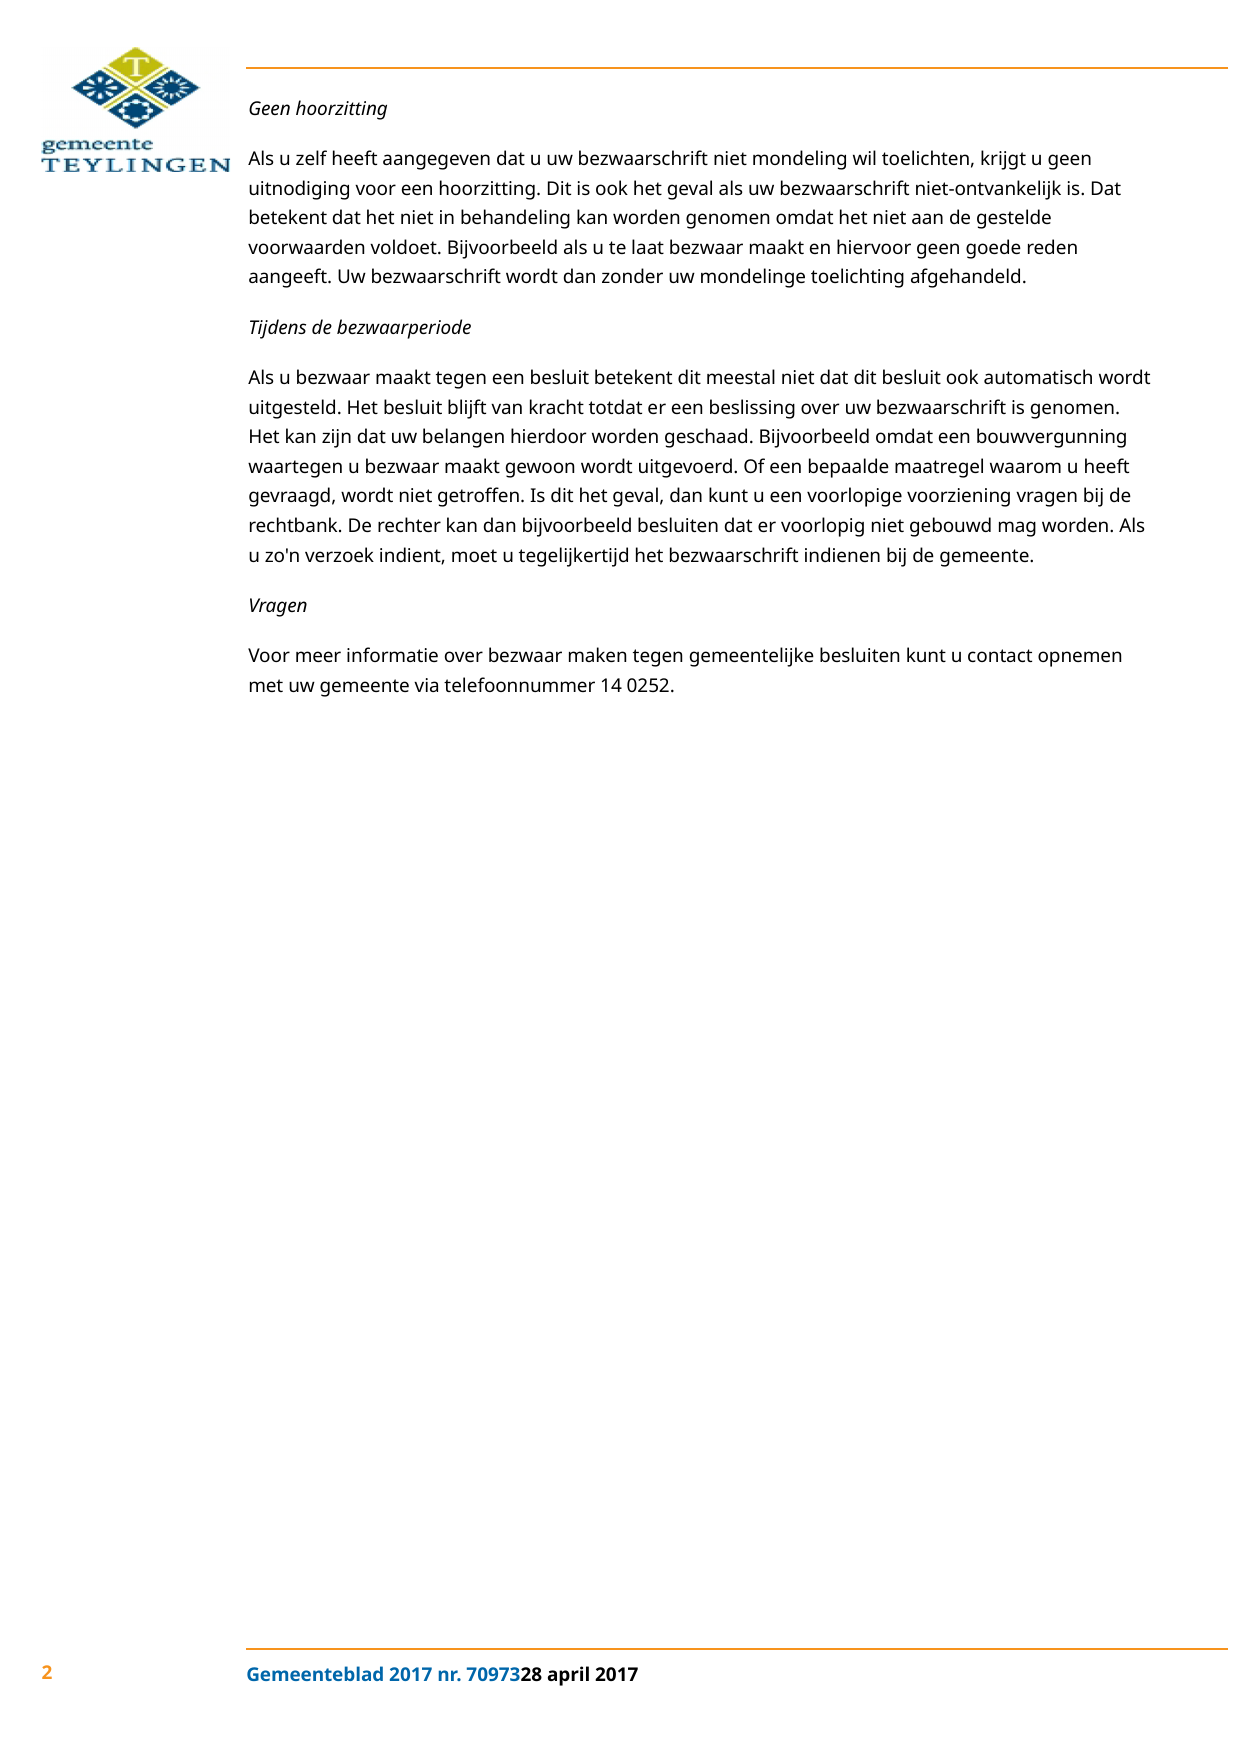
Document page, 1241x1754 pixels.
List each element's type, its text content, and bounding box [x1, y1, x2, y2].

picture [41, 47, 231, 172]
text Geen hoorzitting [248, 95, 1152, 121]
text Vragen [248, 592, 1152, 618]
text Tijdens de bezwaarperiode [248, 314, 1152, 340]
text Als u bezwaar maakt tegen een besluit betekent dit meestal niet dat dit besluit ook automatisch wordt uitgesteld. Het besluit blijft van kracht totdat er een beslissing over uw bezwaarschrift is genomen. Het kan zijn dat uw belangen hierdoor worden geschaad. Bijvoorbeeld omdat een bouwvergunning waartegen u bezwaar maakt gewoon wordt uitgevoerd. Of een bepaalde maatregel waarom u heeft gevraagd, wordt niet getroffen. Is dit het geval, dan kunt u een voorlopige voorziening vragen bij de rechtbank. De rechter kan dan bijvoorbeeld besluiten dat er voorlopig niet gebouwd mag worden. Als u zo'n verzoek indient, moet u tegelijkertijd het bezwaarschrift indienen bij de gemeente. [248, 364, 1152, 568]
text Als u zelf heeft aangegeven dat u uw bezwaarschrift niet mondeling wil toelichten, krijgt u geen uitnodiging voor een hoorzitting. Dit is ook het geval als uw bezwaarschrift niet-ontvankelijk is. Dat betekent dat het niet in behandeling kan worden genomen omdat het niet aan de gestelde voorwaarden voldoet. Bijvoorbeeld als u te laat bezwaar maakt en hiervoor geen goede reden aangeeft. Uw bezwaarschrift wordt dan zonder uw mondelinge toelichting afgehandeld. [248, 145, 1152, 289]
text Voor meer informatie over bezwaar maken tegen gemeentelijke besluiten kunt u contact opnemen met uw gemeente via telefoonnummer 14 0252. [248, 643, 1152, 698]
